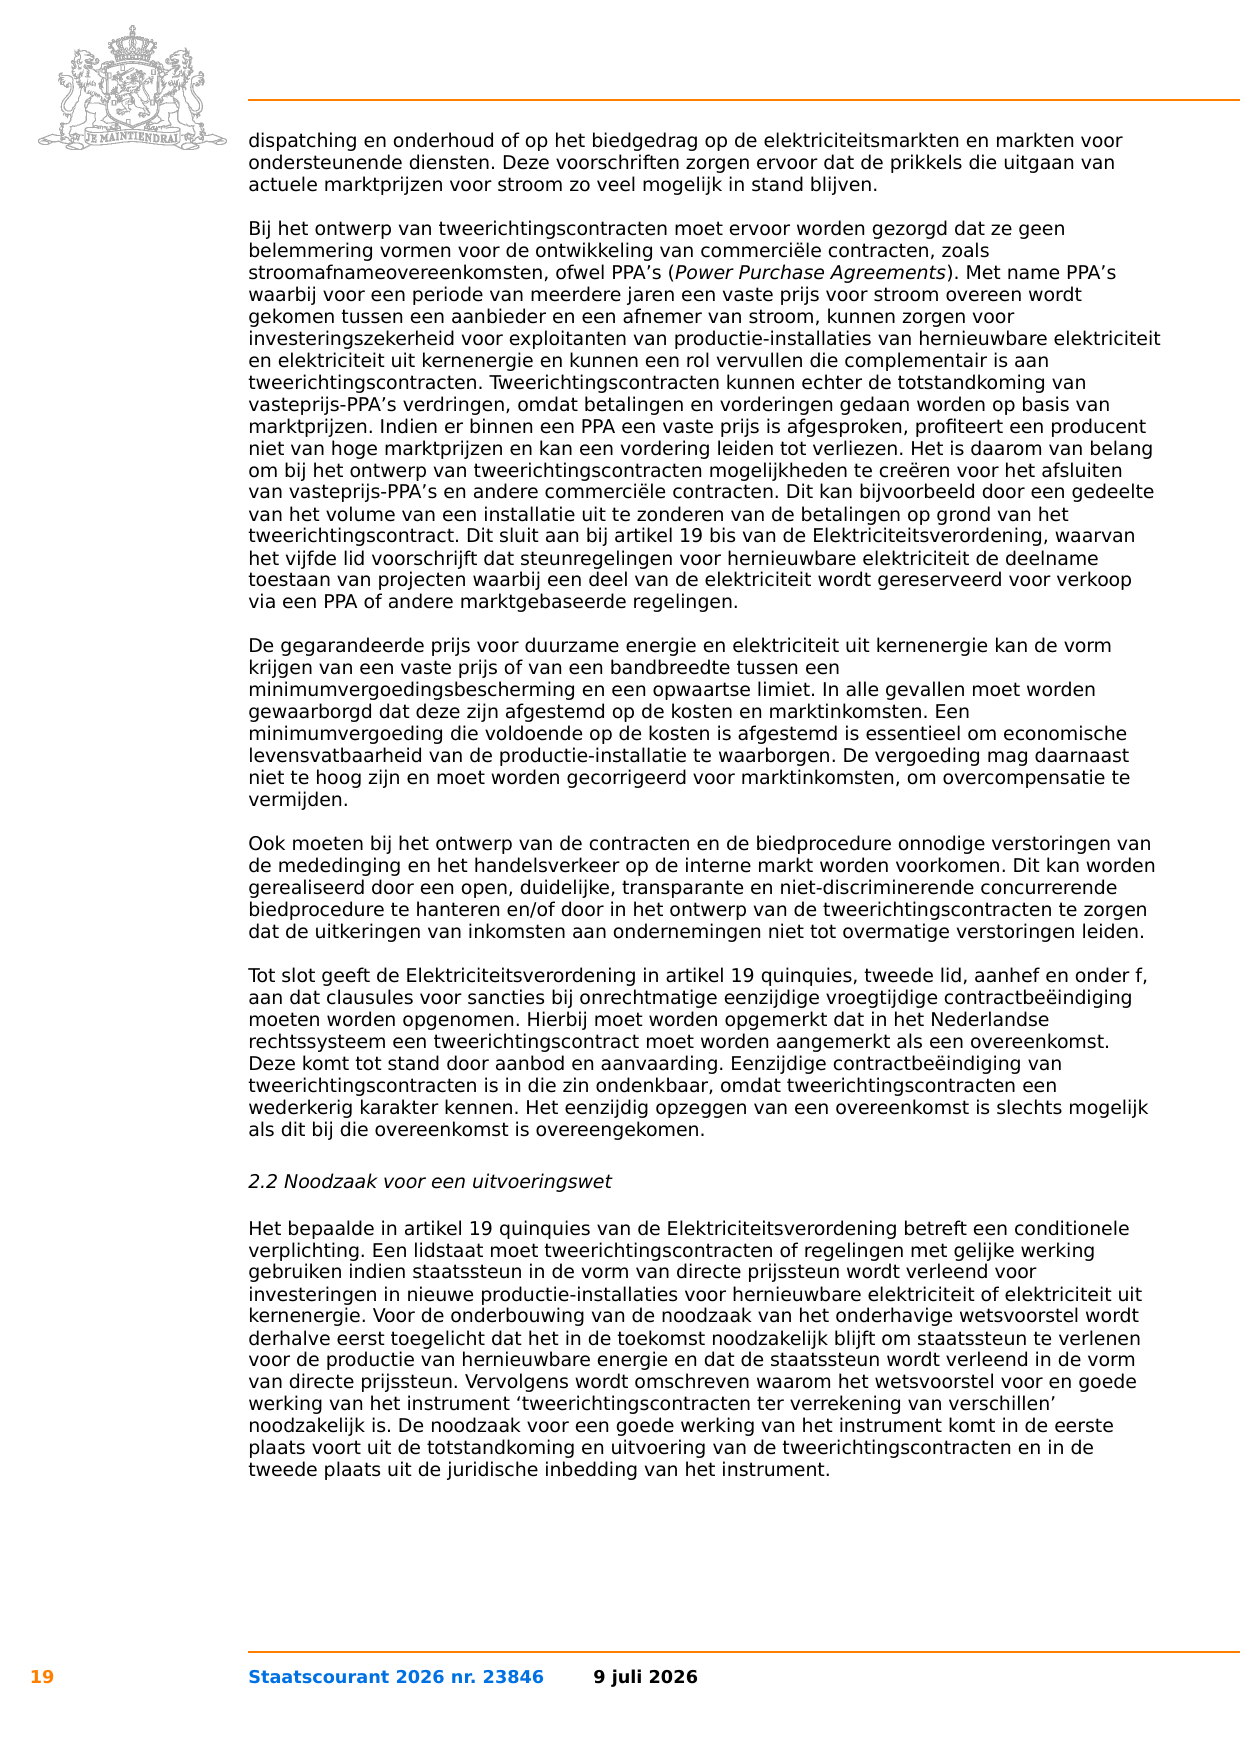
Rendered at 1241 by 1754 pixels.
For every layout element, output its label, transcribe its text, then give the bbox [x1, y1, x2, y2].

text Het bepaalde in artikel 19 quinquies van de Elektriciteitsverordening betreft een conditionele verplichting. Een lidstaat moet tweerichtingscontracten of regelingen met gelijke werking gebruiken indien staatssteun in de vorm van directe prijssteun wordt verleend voor investeringen in nieuwe productie-installaties voor hernieuwbare elektriciteit of elektriciteit uit kernenergie. Voor de onderbouwing van de noodzaak van het onderhavige wetsvoorstel wordt derhalve eerst toegelicht dat het in de toekomst noodzakelijk blijft om staatssteun te verlenen voor de productie van hernieuwbare energie en dat de staatssteun wordt verleend in de vorm van directe prijssteun. Vervolgens wordt omschreven waarom het wetsvoorstel voor en goede werking van het instrument ‘tweerichtingscontracten ter verrekening van verschillen’ noodzakelijk is. De noodzaak voor een goede werking van het instrument komt in de eerste plaats voort uit de totstandkoming en uitvoering van de tweerichtingscontracten en in de tweede plaats uit de juridische inbedding van het instrument. [248, 1217, 1163, 1481]
text Ook moeten bij het ontwerp van de contracten en de biedprocedure onnodige verstoringen van de mededinging en het handelsverkeer op de interne markt worden voorkomen. Dit kan worden gerealiseerd door een open, duidelijke, transparante en niet-discriminerende concurrerende biedprocedure te hanteren en/of door in het ontwerp van de tweerichtingscontracten te zorgen dat de uitkeringen van inkomsten aan ondernemingen niet tot overmatige verstoringen leiden. [248, 833, 1163, 943]
text Tot slot geeft de Elektriciteitsverordening in artikel 19 quinquies, tweede lid, aanhef en onder f, aan dat clausules voor sancties bij onrechtmatige eenzijdige vroegtijdige contractbeëindiging moeten worden opgenomen. Hierbij moet worden opgemerkt dat in het Nederlandse rechtssysteem een tweerichtingscontract moet worden aangemerkt als een overeenkomst. Deze komt tot stand door aanbod en aanvaarding. Eenzijdige contractbeëindiging van tweerichtingscontracten is in die zin ondenkbaar, omdat tweerichtingscontracten een wederkerig karakter kennen. Het eenzijdig opzeggen van een overeenkomst is slechts mogelijk als dit bij die overeenkomst is overeengekomen. [248, 965, 1163, 1141]
text Bij het ontwerp van tweerichtingscontracten moet ervoor worden gezorgd dat ze geen belemmering vormen voor de ontwikkeling van commerciële contracten, zoals stroomafnameovereenkomsten, ofwel PPA’s (Power Purchase Agreements). Met name PPA’s waarbij voor een periode van meerdere jaren een vaste prijs voor stroom overeen wordt gekomen tussen een aanbieder en een afnemer van stroom, kunnen zorgen voor investeringszekerheid voor exploitanten van productie-installaties van hernieuwbare elektriciteit en elektriciteit uit kernenergie en kunnen een rol vervullen die complementair is aan tweerichtingscontracten. Tweerichtingscontracten kunnen echter de totstandkoming van vasteprijs-PPA’s verdringen, omdat betalingen en vorderingen gedaan worden op basis van marktprijzen. Indien er binnen een PPA een vaste prijs is afgesproken, profiteert een producent niet van hoge marktprijzen en kan een vordering leiden tot verliezen. Het is daarom van belang om bij het ontwerp van tweerichtingscontracten mogelijkheden te creëren voor het afsluiten van vasteprijs-PPA’s en andere commerciële contracten. Dit kan bijvoorbeeld door een gedeelte van het volume van een installatie uit te zonderen van de betalingen op grond van het tweerichtingscontract. Dit sluit aan bij artikel 19 bis van de Elektriciteitsverordening, waarvan het vijfde lid voorschrijft dat steunregelingen voor hernieuwbare elektriciteit de deelname toestaan van projecten waarbij een deel van de elektriciteit wordt gereserveerd voor verkoop via een PPA of andere marktgebaseerde regelingen. [248, 218, 1163, 613]
picture [38, 25, 227, 150]
text dispatching en onderhoud of op het biedgedrag op de elektriciteitsmarkten en markten voor ondersteunende diensten. Deze voorschriften zorgen ervoor dat de prikkels die uitgaan van actuele marktprijzen voor stroom zo veel mogelijk in stand blijven. [248, 130, 1163, 196]
text De gegarandeerde prijs voor duurzame energie en elektriciteit uit kernenergie kan de vorm krijgen van een vaste prijs of van een bandbreedte tussen een minimumvergoedingsbescherming en een opwaartse limiet. In alle gevallen moet worden gewaarborgd dat deze zijn afgestemd op de kosten en marktinkomsten. Een minimumvergoeding die voldoende op de kosten is afgestemd is essentieel om economische levensvatbaarheid van de productie-installatie te waarborgen. De vergoeding mag daarnaast niet te hoog zijn en moet worden gecorrigeerd voor marktinkomsten, om overcompensatie te vermijden. [248, 635, 1163, 811]
subtitle 2.2 Noodzaak voor een uitvoeringswet [248, 1171, 1163, 1192]
